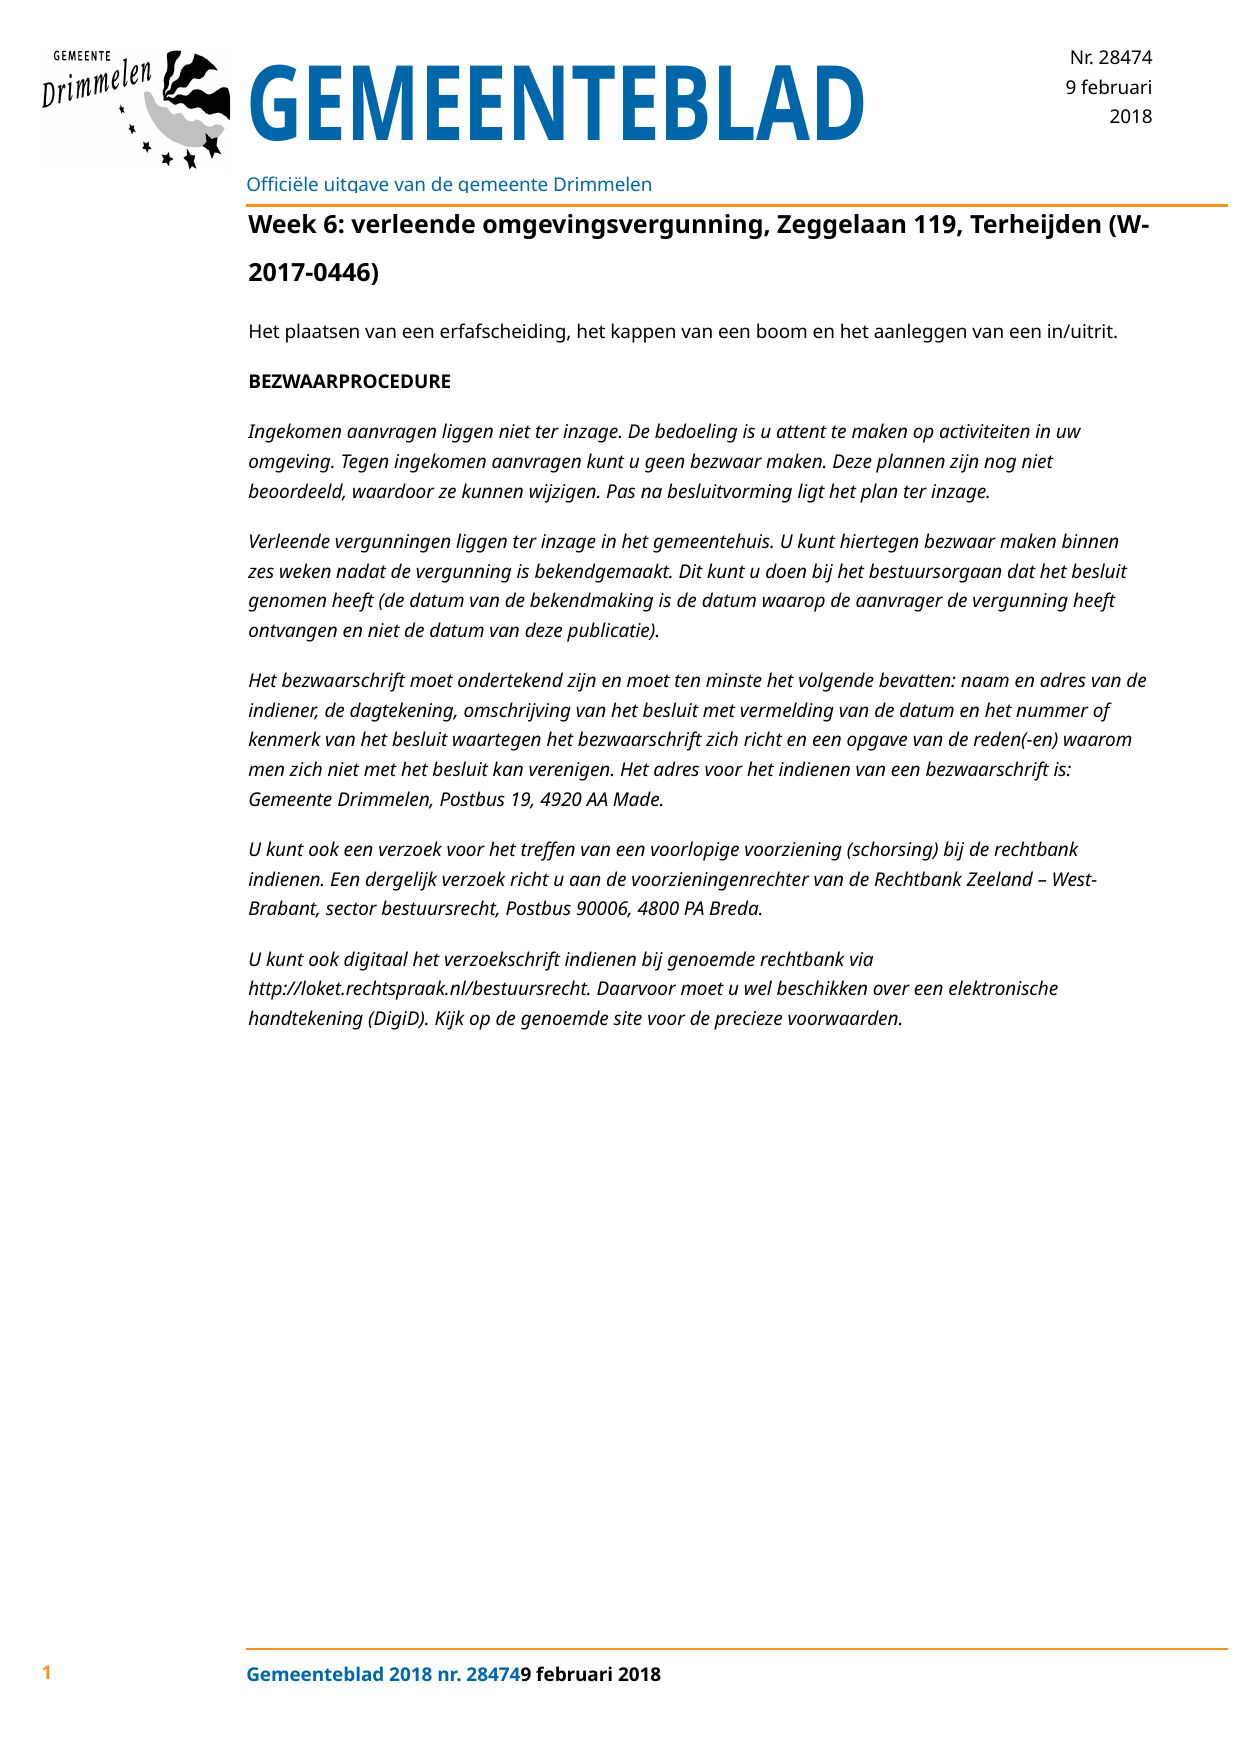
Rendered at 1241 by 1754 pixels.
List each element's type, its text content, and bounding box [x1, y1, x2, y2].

text U kunt ook een verzoek voor het treffen van een voorlopige voorziening (schorsing) bij de rechtbank indienen. Een dergelijk verzoek richt u aan de voorzieningenrechter van de Rechtbank Zeeland – West-Brabant, sector bestuursrecht, Postbus 90006, 4800 PA Breda. [248, 836, 1152, 921]
text Ingekomen aanvragen liggen niet ter inzage. De bedoeling is u attent te maken op activiteiten in uw omgeving. Tegen ingekomen aanvragen kunt u geen bezwaar maken. Deze plannen zijn nog niet beoordeeld, waardoor ze kunnen wijzigen. Pas na besluitvorming ligt het plan ter inzage. [248, 419, 1152, 504]
text Verleende vergunningen liggen ter inzage in het gemeentehuis. U kunt hiertegen bezwaar maken binnen zes weken nadat de vergunning is bekendgemaakt. Dit kunt u doen bij het bestuursorgaan dat het besluit genomen heeft (de datum van de bekendmaking is de datum waarop de aanvrager de vergunning heeft ontvangen en niet de datum van deze publicatie). [248, 528, 1152, 643]
picture [41, 47, 231, 172]
text Het bezwaarschrift moet ondertekend zijn en moet ten minste het volgende bevatten: naam en adres van de indiener, de dagtekening, omschrijving van het besluit met vermelding van de datum en het nummer of kenmerk van het besluit waartegen het bezwaarschrift zich richt en een opgave van de reden(-en) waarom men zich niet met het besluit kan verenigen. Het adres voor het indienen van een bezwaarschrift is: Gemeente Drimmelen, Postbus 19, 4920 AA Made. [248, 667, 1152, 812]
text Het plaatsen van een erfafscheiding, het kappen van een boom en het aanleggen van een in/uitrit. [248, 318, 1152, 344]
text BEZWAARPROCEDURE [248, 368, 1152, 394]
text Week 6: verleende omgevingsvergunning, Zeggelaan 119, Terheijden (W-2017-0446) [248, 207, 1152, 288]
text U kunt ook digitaal het verzoekschrift indienen bij genoemde rechtbank via http://loket.rechtspraak.nl/bestuursrecht. Daarvoor moet u wel beschikken over een elektronische handtekening (DigiD). Kijk op de genoemde site voor de precieze voorwaarden. [248, 946, 1152, 1031]
